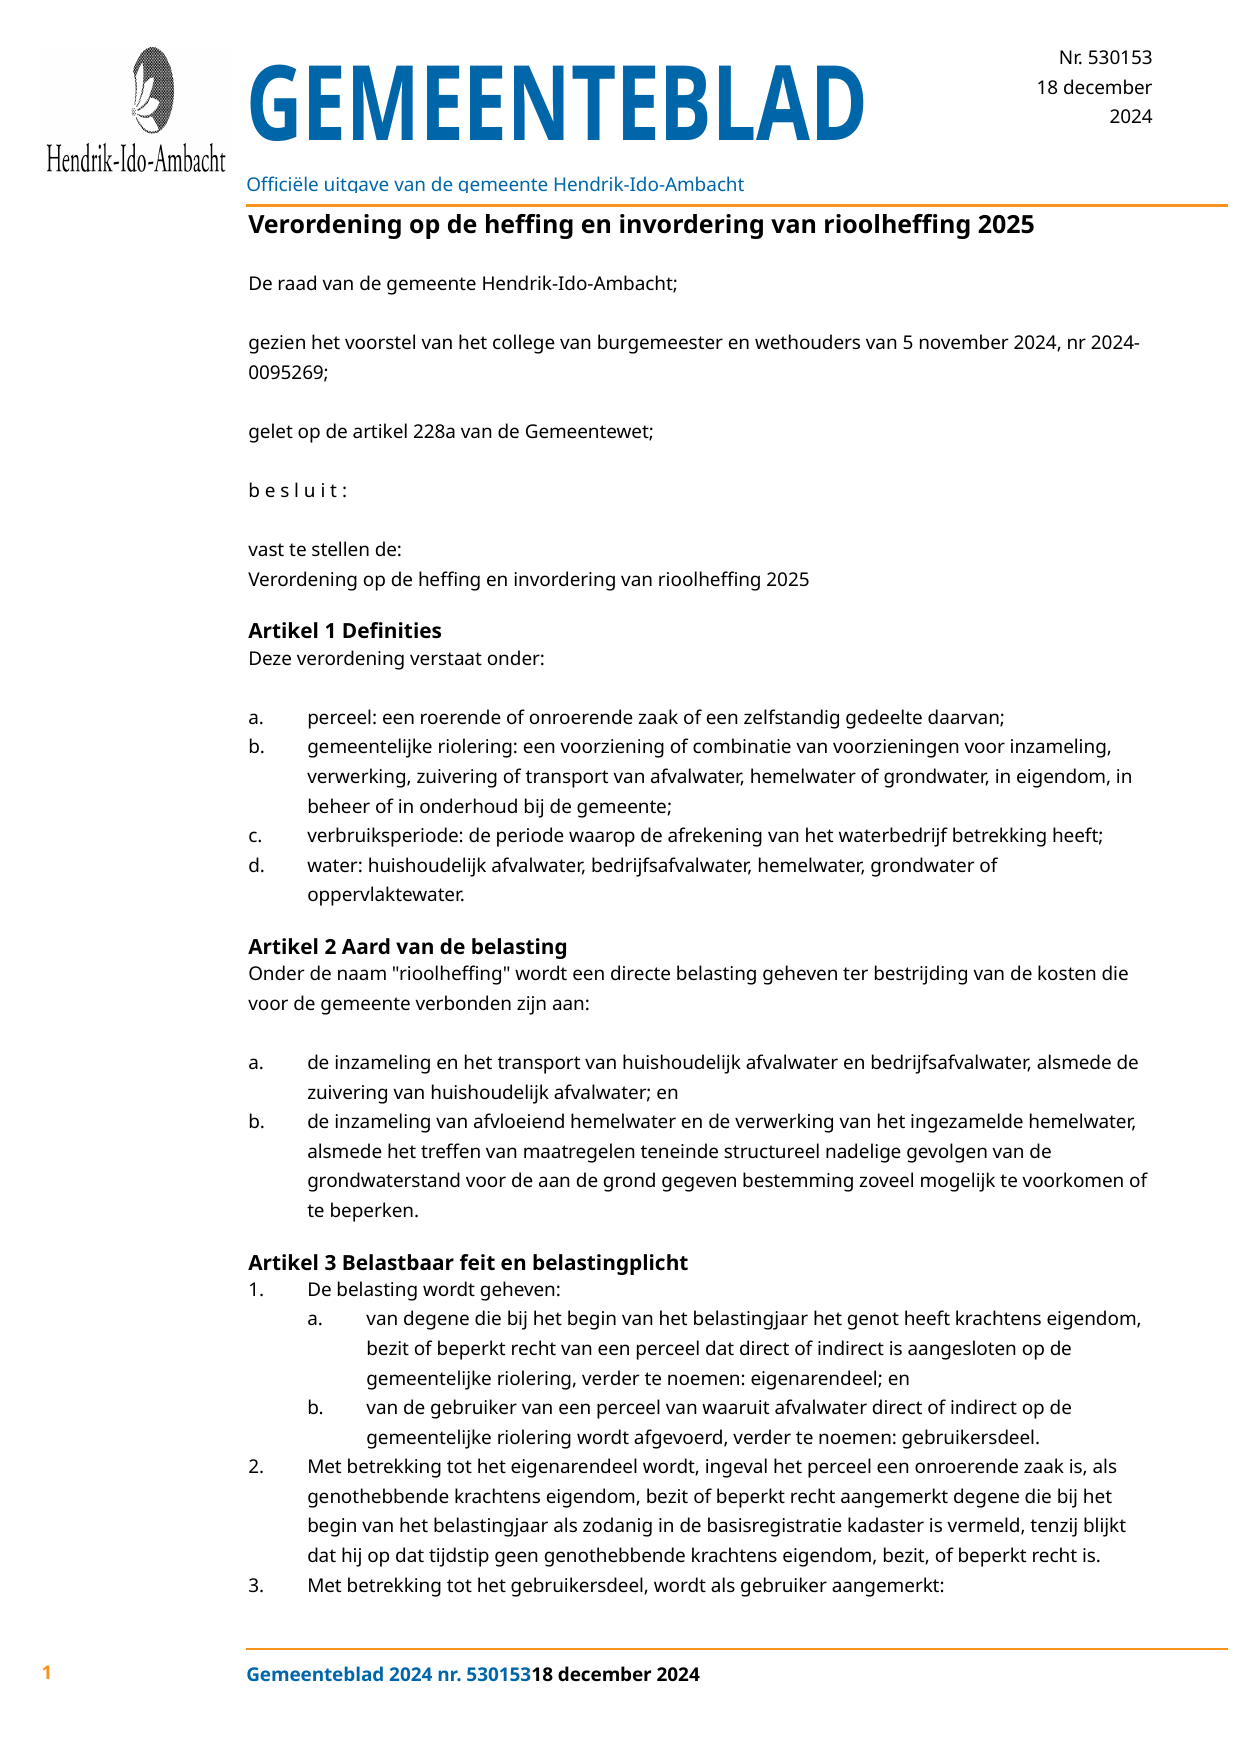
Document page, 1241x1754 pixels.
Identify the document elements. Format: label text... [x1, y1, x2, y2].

text Verordening op de heffing en invordering van rioolheffing 2025 [248, 207, 1152, 241]
list De belasting wordt geheven: [248, 1276, 1152, 1302]
list verbruiksperiode: de periode waarop de afrekening van het waterbedrijf betrekking heeft; [248, 822, 1152, 848]
text Artikel 2 Aard van de belasting [248, 932, 1152, 961]
text De raad van de gemeente Hendrik-Ido-Ambacht; [248, 270, 1152, 296]
text gezien het voorstel van het college van burgemeester en wethouders van 5 november 2024, nr 2024-0095269; [248, 329, 1152, 385]
list van de gebruiker van een perceel van waaruit afvalwater direct of indirect op de gemeentelijke riolering wordt afgevoerd, verder te noemen: gebruikersdeel. [307, 1394, 1152, 1450]
list water: huishoudelijk afvalwater, bedrijfsafvalwater, hemelwater, grondwater of oppervlaktewater. [248, 852, 1152, 907]
list Met betrekking tot het eigenarendeel wordt, ingeval het perceel een onroerende zaak is, als genothebbende krachtens eigendom, bezit of beperkt recht aangemerkt degene die bij het begin van het belastingjaar als zodanig in de basisregistratie kadaster is vermeld, tenzij blijkt dat hij op dat tijdstip geen genothebbende krachtens eigendom, bezit, of beperkt recht is. [248, 1453, 1152, 1568]
text Artikel 3 Belastbaar feit en belastingplicht [248, 1248, 1152, 1276]
list de inzameling van afvloeiend hemelwater en de verwerking van het ingezamelde hemelwater, alsmede het treffen van maatregelen teneinde structureel nadelige gevolgen van de grondwaterstand voor de aan de grond gegeven bestemming zoveel mogelijk te voorkomen of te beperken. [248, 1108, 1152, 1223]
list de inzameling en het transport van huishoudelijk afvalwater en bedrijfsafvalwater, alsmede de zuivering van huishoudelijk afvalwater; en [248, 1049, 1152, 1104]
text Verordening op de heffing en invordering van rioolheffing 2025 [248, 566, 1152, 592]
list perceel: een roerende of onroerende zaak of een zelfstandig gedeelte daarvan; [248, 704, 1152, 730]
list gemeentelijke riolering: een voorziening of combinatie van voorzieningen voor inzameling, verwerking, zuivering of transport van afvalwater, hemelwater of grondwater, in eigendom, in beheer of in onderhoud bij de gemeente; [248, 734, 1152, 819]
text b e s l u i t : [248, 477, 1152, 503]
text gelet op de artikel 228a van de Gemeentewet; [248, 418, 1152, 444]
text Deze verordening verstaat onder: [248, 645, 1152, 671]
picture [41, 47, 231, 172]
text vast te stellen de: [248, 537, 1152, 562]
list van degene die bij het begin van het belastingjaar het genot heeft krachtens eigendom, bezit of beperkt recht van een perceel dat direct of indirect is aangesloten op de gemeentelijke riolering, verder te noemen: eigenarendeel; en [307, 1306, 1152, 1391]
text Artikel 1 Definities [248, 617, 1152, 645]
text Onder de naam "rioolheffing" wordt een directe belasting geheven ter bestrijding van de kosten die voor de gemeente verbonden zijn aan: [248, 961, 1152, 1016]
list Met betrekking tot het gebruikersdeel, wordt als gebruiker aangemerkt: [248, 1572, 1152, 1598]
